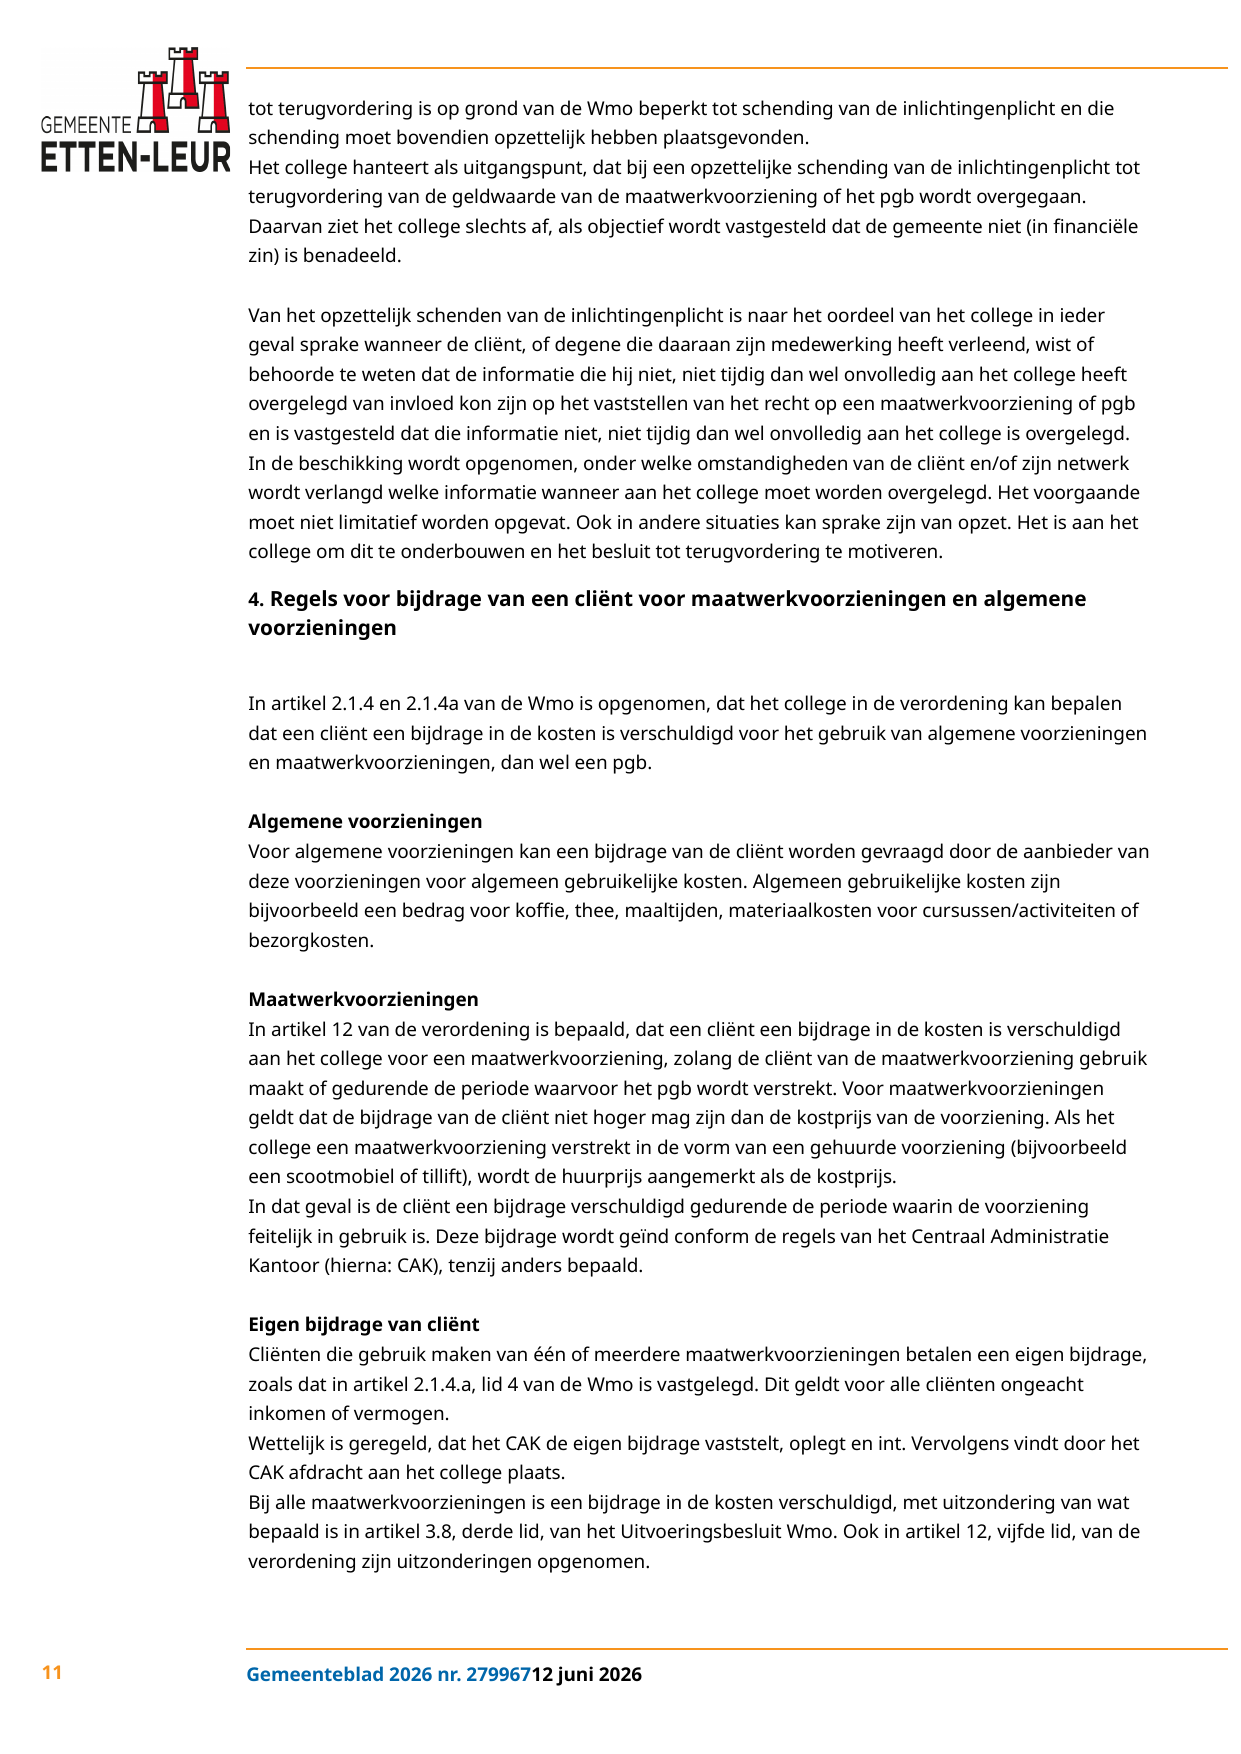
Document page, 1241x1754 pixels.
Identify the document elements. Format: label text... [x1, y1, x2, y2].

text In artikel 2.1.4 en 2.1.4a van de Wmo is opgenomen, dat het college in de verordening kan bepalen dat een cliënt een bijdrage in de kosten is verschuldigd voor het gebruik van algemene voorzieningen en maatwerkvoorzieningen, dan wel een pgb. [248, 690, 1152, 775]
picture [41, 47, 231, 172]
text In dat geval is de cliënt een bijdrage verschuldigd gedurende de periode waarin de voorziening feitelijk in gebruik is. Deze bijdrage wordt geïnd conform de regels van het Centraal Administratie Kantoor (hierna: CAK), tenzij anders bepaald. [248, 1193, 1152, 1278]
text Maatwerkvoorzieningen [248, 986, 1152, 1012]
text Het college hanteert als uitgangspunt, dat bij een opzettelijke schending van de inlichtingenplicht tot terugvordering van de geldwaarde van de maatwerkvoorziening of het pgb wordt overgegaan. Daarvan ziet het college slechts af, als objectief wordt vastgesteld dat de gemeente niet (in financiële zin) is benadeeld. [248, 154, 1152, 268]
text 4. Regels voor bijdrage van een cliënt voor maatwerkvoorzieningen en algemene voorzieningen [248, 584, 1152, 641]
text In de beschikking wordt opgenomen, onder welke omstandigheden van de cliënt en/of zijn netwerk wordt verlangd welke informatie wanneer aan het college moet worden overgelegd. Het voorgaande moet niet limitatief worden opgevat. Ook in andere situaties kan sprake zijn van opzet. Het is aan het college om dit te onderbouwen en het besluit tot terugvordering te motiveren. [248, 450, 1152, 564]
text Voor algemene voorzieningen kan een bijdrage van de cliënt worden gevraagd door de aanbieder van deze voorzieningen voor algemeen gebruikelijke kosten. Algemeen gebruikelijke kosten zijn bijvoorbeeld een bedrag voor koffie, thee, maaltijden, materiaalkosten voor cursussen/activiteiten of bezorgkosten. [248, 838, 1152, 953]
text Bij alle maatwerkvoorzieningen is een bijdrage in de kosten verschuldigd, met uitzondering van wat bepaald is in artikel 3.8, derde lid, van het Uitvoeringsbesluit Wmo. Ook in artikel 12, vijfde lid, van de verordening zijn uitzonderingen opgenomen. [248, 1489, 1152, 1574]
text tot terugvordering is op grond van de Wmo beperkt tot schending van de inlichtingenplicht en die schending moet bovendien opzettelijk hebben plaatsgevonden. [248, 95, 1152, 150]
text Wettelijk is geregeld, dat het CAK de eigen bijdrage vaststelt, oplegt en int. Vervolgens vindt door het CAK afdracht aan het college plaats. [248, 1430, 1152, 1485]
text In artikel 12 van de verordening is bepaald, dat een cliënt een bijdrage in de kosten is verschuldigd aan het college voor een maatwerkvoorziening, zolang de cliënt van de maatwerkvoorziening gebruik maakt of gedurende de periode waarvoor het pgb wordt verstrekt. Voor maatwerkvoorzieningen geldt dat de bijdrage van de cliënt niet hoger mag zijn dan de kostprijs van de voorziening. Als het college een maatwerkvoorziening verstrekt in de vorm van een gehuurde voorziening (bijvoorbeeld een scootmobiel of tillift), wordt de huurprijs aangemerkt als de kostprijs. [248, 1016, 1152, 1189]
text Eigen bijdrage van cliënt [248, 1312, 1152, 1337]
text Van het opzettelijk schenden van de inlichtingenplicht is naar het oordeel van het college in ieder geval sprake wanneer de cliënt, of degene die daaraan zijn medewerking heeft verleend, wist of behoorde te weten dat de informatie die hij niet, niet tijdig dan wel onvolledig aan het college heeft overgelegd van invloed kon zijn op het vaststellen van het recht op een maatwerkvoorziening of pgb en is vastgesteld dat die informatie niet, niet tijdig dan wel onvolledig aan het college is overgelegd. [248, 302, 1152, 446]
text Cliënten die gebruik maken van één of meerdere maatwerkvoorzieningen betalen een eigen bijdrage, zoals dat in artikel 2.1.4.a, lid 4 van de Wmo is vastgelegd. Dit geldt voor alle cliënten ongeacht inkomen of vermogen. [248, 1341, 1152, 1426]
text Algemene voorzieningen [248, 809, 1152, 834]
